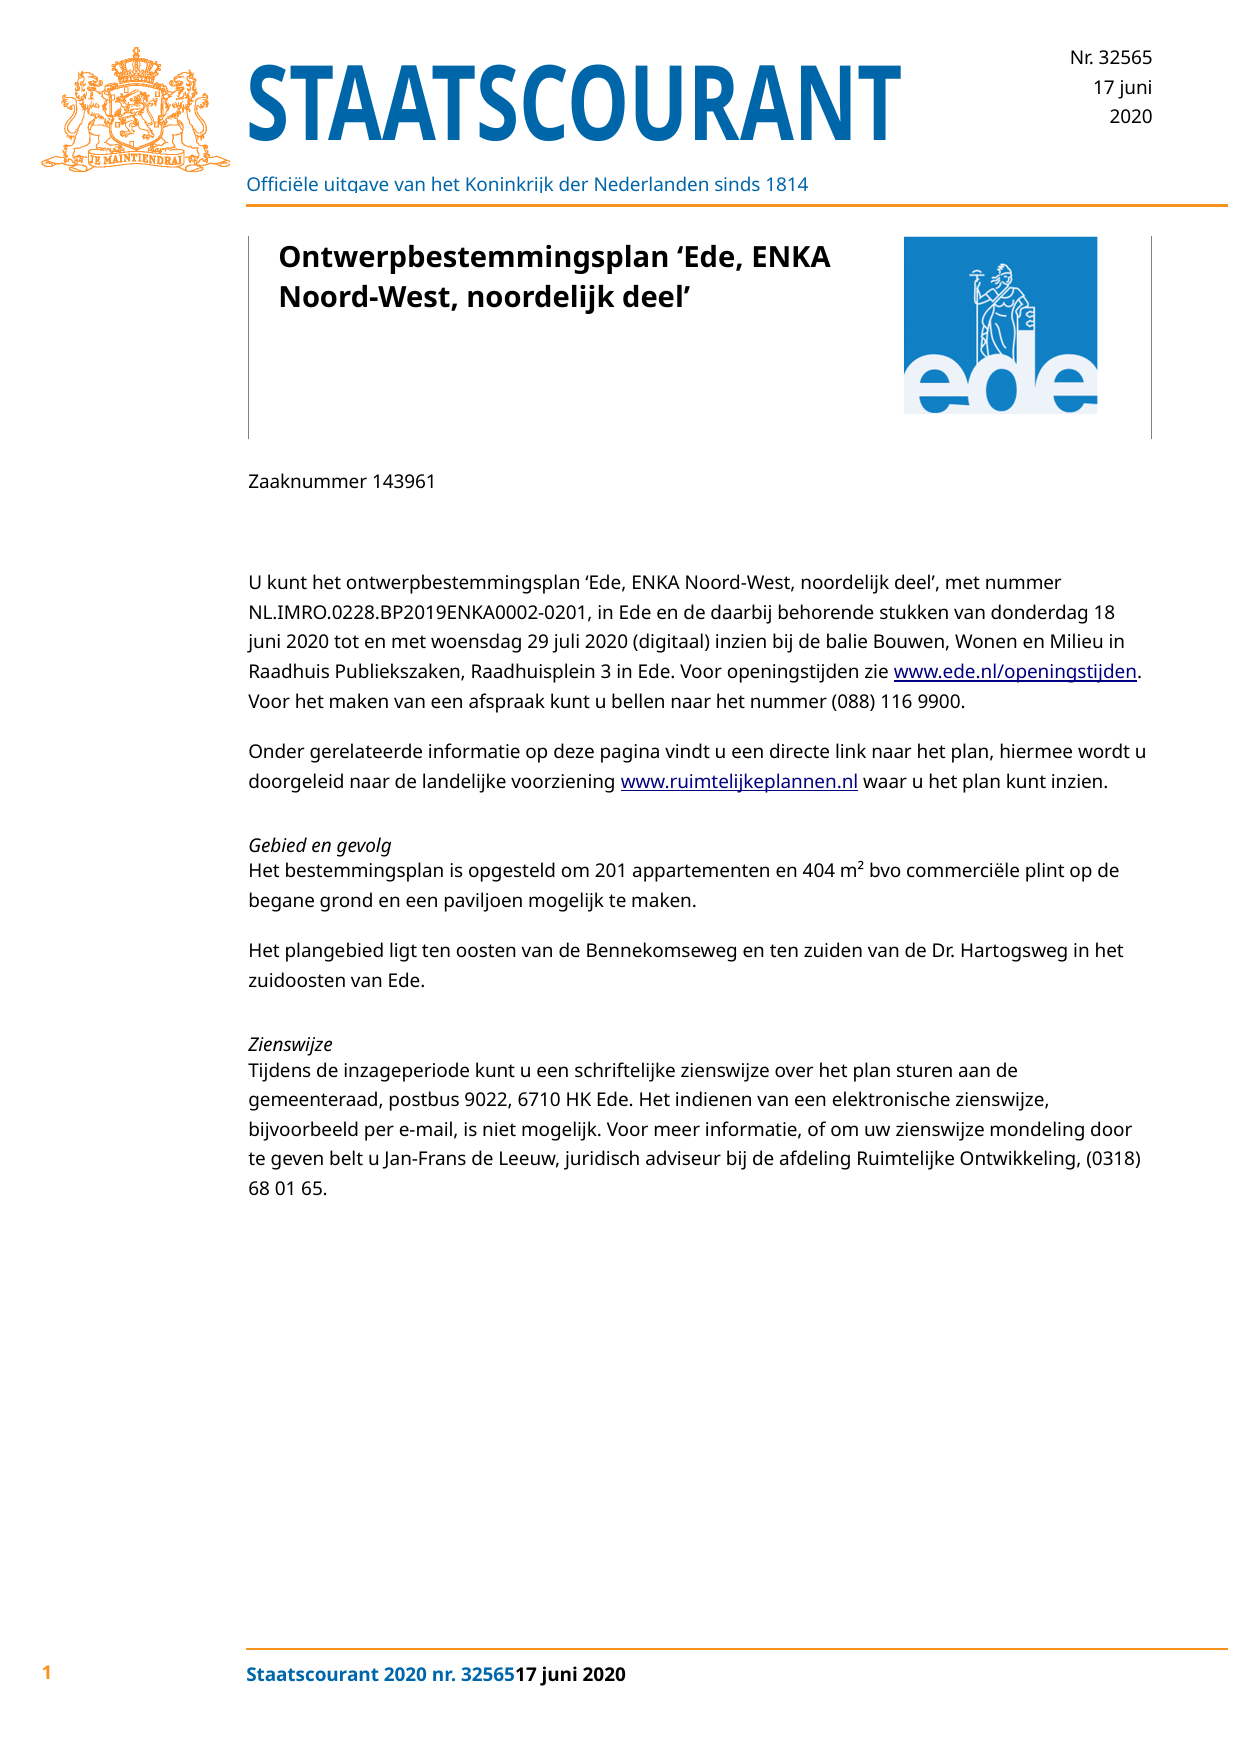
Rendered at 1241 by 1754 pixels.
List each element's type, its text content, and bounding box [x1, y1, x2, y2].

table_header [850, 236, 903, 413]
table_header [850, 414, 1151, 439]
text Gebied en gevolg [248, 832, 1152, 857]
text Zaaknummer 143961 [248, 469, 1152, 494]
text Zienswijze [248, 1031, 1152, 1057]
table_header [1098, 236, 1151, 413]
text U kunt het ontwerpbestemmingsplan ‘Ede, ENKA Noord-West, noordelijk deel’, met nummer NL.IMRO.0228.BP2019ENKA0002-0201, in Ede en de daarbij behorende stukken van donderdag 18 juni 2020 tot en met woensdag 29 juli 2020 (digitaal) inzien bij de balie Bouwen, Wonen en Milieu in Raadhuis Publiekszaken, Raadhuisplein 3 in Ede. Voor openingstijden zie www.ede.nl/openingstijden. Voor het maken van een afspraak kunt u bellen naar het nummer (088) 116 9900. [248, 569, 1152, 713]
picture [903, 236, 1098, 414]
text Het plangebied ligt ten oosten van de Bennekomseweg en ten zuiden van de Dr. Hartogsweg in het zuidoosten van Ede. [248, 937, 1152, 993]
text Onder gerelateerde informatie op deze pagina vindt u een directe link naar het plan, hiermee wordt u doorgeleid naar de landelijke voorziening www.ruimtelijkeplannen.nl waar u het plan kunt inzien. [248, 738, 1152, 793]
picture [41, 47, 231, 172]
table_header Ontwerpbestemmingsplan ‘Ede, ENKA Noord-West, noordelijk deel’ [249, 236, 850, 439]
text Het bestemmingsplan is opgesteld om 201 appartementen en 404 m² bvo commerciële plint op de begane grond en een paviljoen mogelijk te maken. [248, 857, 1152, 913]
text Tijdens de inzageperiode kunt u een schriftelijke zienswijze over het plan sturen aan de gemeenteraad, postbus 9022, 6710 HK Ede. Het indienen van een elektronische zienswijze, bijvoorbeeld per e-mail, is niet mogelijk. Voor meer informatie, of om uw zienswijze mondeling door te geven belt u Jan-Frans de Leeuw, juridisch adviseur bij de afdeling Ruimtelijke Ontwikkeling, (0318) 68 01 65. [248, 1057, 1152, 1201]
